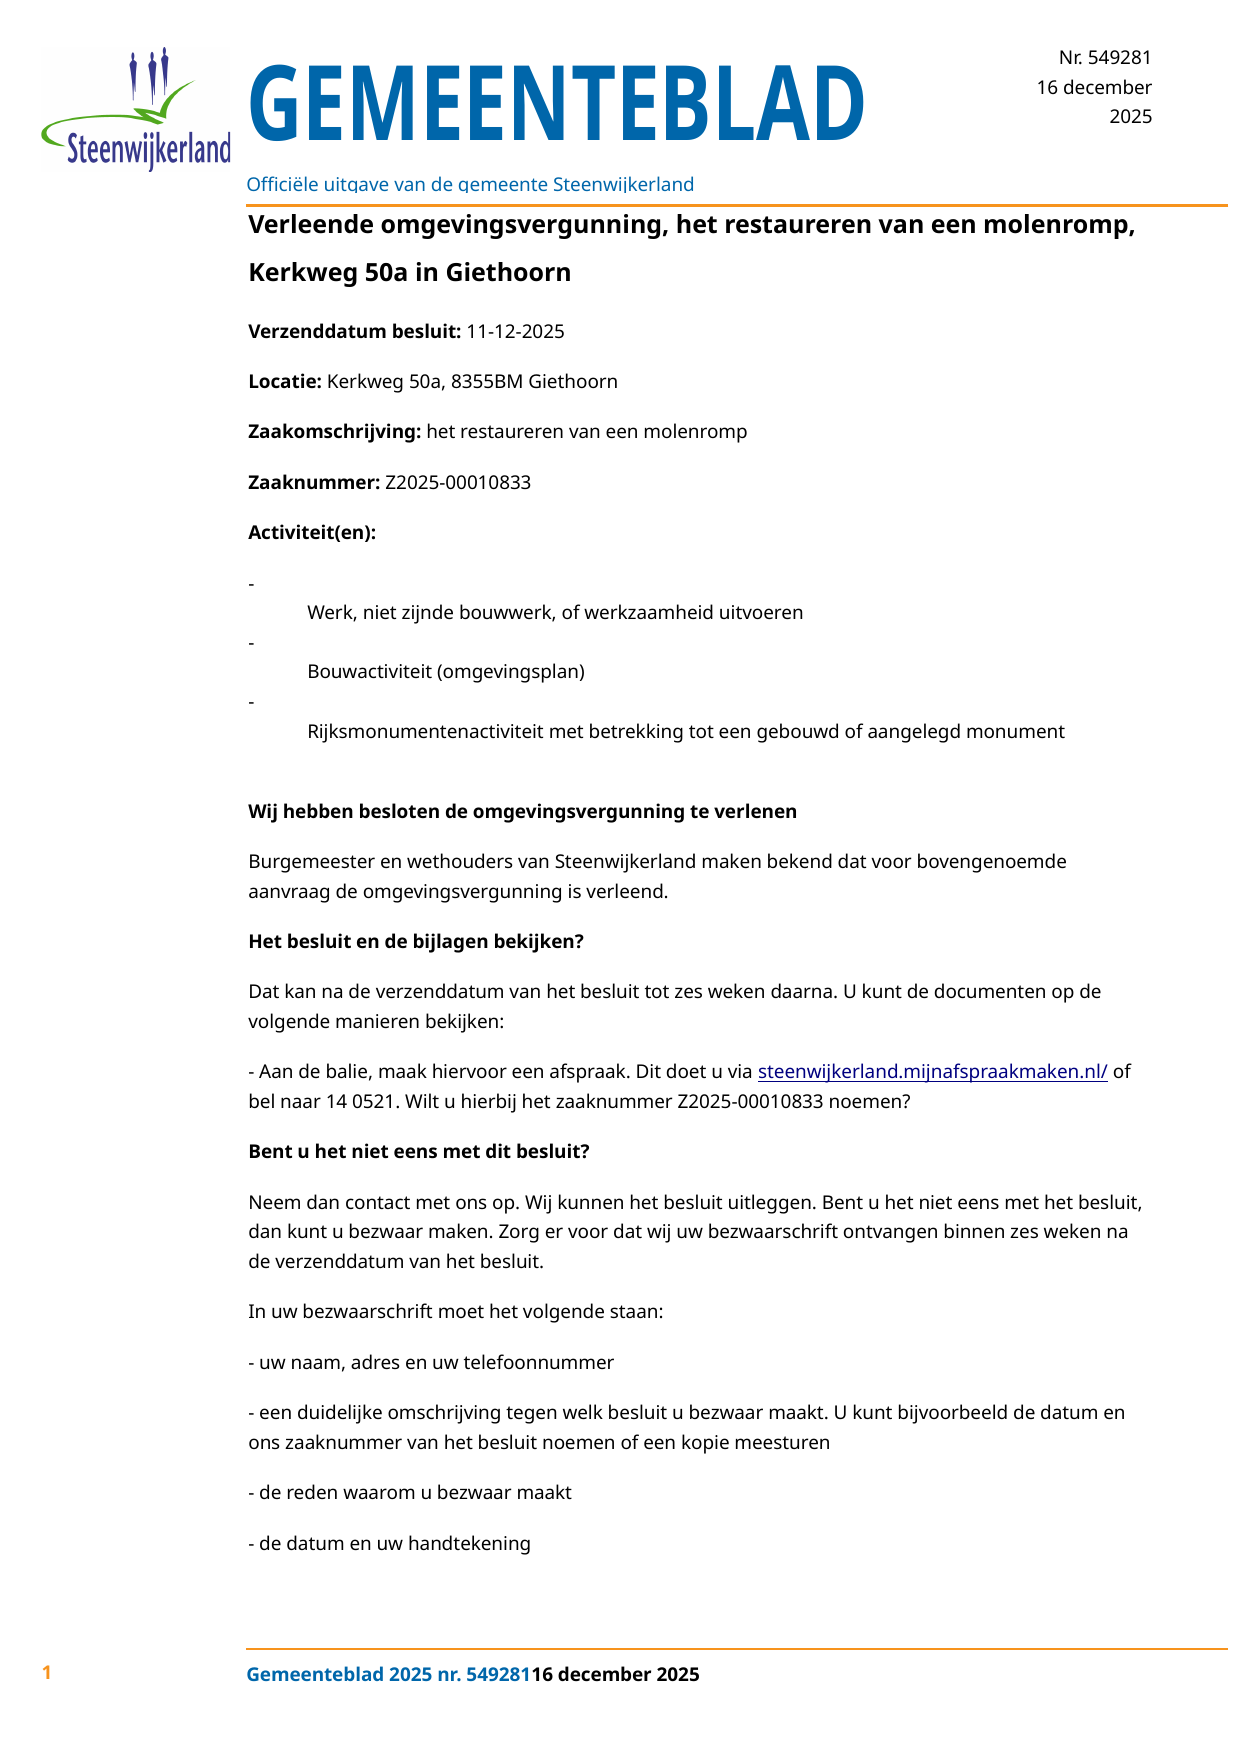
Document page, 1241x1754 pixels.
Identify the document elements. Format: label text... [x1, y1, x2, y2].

text - de datum en uw handtekening [248, 1530, 1152, 1556]
text Locatie: Kerkweg 50a, 8355BM Giethoorn [248, 368, 1152, 394]
list Werk, niet zijnde bouwwerk, of werkzaamheid uitvoeren [248, 599, 1152, 625]
text Verleende omgevingsvergunning, het restaureren van een molenromp, Kerkweg 50a in Giethoorn [248, 207, 1152, 288]
text Bent u het niet eens met dit besluit? [248, 1139, 1152, 1164]
text Verzenddatum besluit: 11-12-2025 [248, 318, 1152, 344]
text Het besluit en de bijlagen bekijken? [248, 928, 1152, 954]
list Rijksmonumentenactiviteit met betrekking tot een gebouwd of aangelegd monument [248, 718, 1152, 744]
text - de reden waarom u bezwaar maakt [248, 1479, 1152, 1505]
text Activiteit(en): [248, 519, 1152, 545]
text Zaakomschrijving: het restaureren van een molenromp [248, 419, 1152, 444]
list Bouwactiviteit (omgevingsplan) [248, 659, 1152, 684]
text Wij hebben besloten de omgevingsvergunning te verlenen [248, 798, 1152, 824]
text Neem dan contact met ons op. Wij kunnen het besluit uitleggen. Bent u het niet eens met het besluit, dan kunt u bezwaar maken. Zorg er voor dat wij uw bezwaarschrift ontvangen binnen zes weken na de verzenddatum van het besluit. [248, 1189, 1152, 1274]
text Zaaknummer: Z2025-00010833 [248, 469, 1152, 495]
text - een duidelijke omschrijving tegen welk besluit u bezwaar maakt. U kunt bijvoorbeeld de datum en ons zaaknummer van het besluit noemen of een kopie meesturen [248, 1399, 1152, 1455]
text Burgemeester en wethouders van Steenwijkerland maken bekend dat voor bovengenoemde aanvraag de omgevingsvergunning is verleend. [248, 848, 1152, 904]
text - uw naam, adres en uw telefoonnummer [248, 1349, 1152, 1375]
text In uw bezwaarschrift moet het volgende staan: [248, 1299, 1152, 1324]
picture [41, 47, 231, 172]
text - Aan de balie, maak hiervoor een afspraak. Dit doet u via steenwijkerland.mijnafspraakmaken.nl/ of bel naar 14 0521. Wilt u hierbij het zaaknummer Z2025-00010833 noemen? [248, 1059, 1152, 1114]
text Dat kan na de verzenddatum van het besluit tot zes weken daarna. U kunt de documenten op de volgende manieren bekijken: [248, 979, 1152, 1034]
